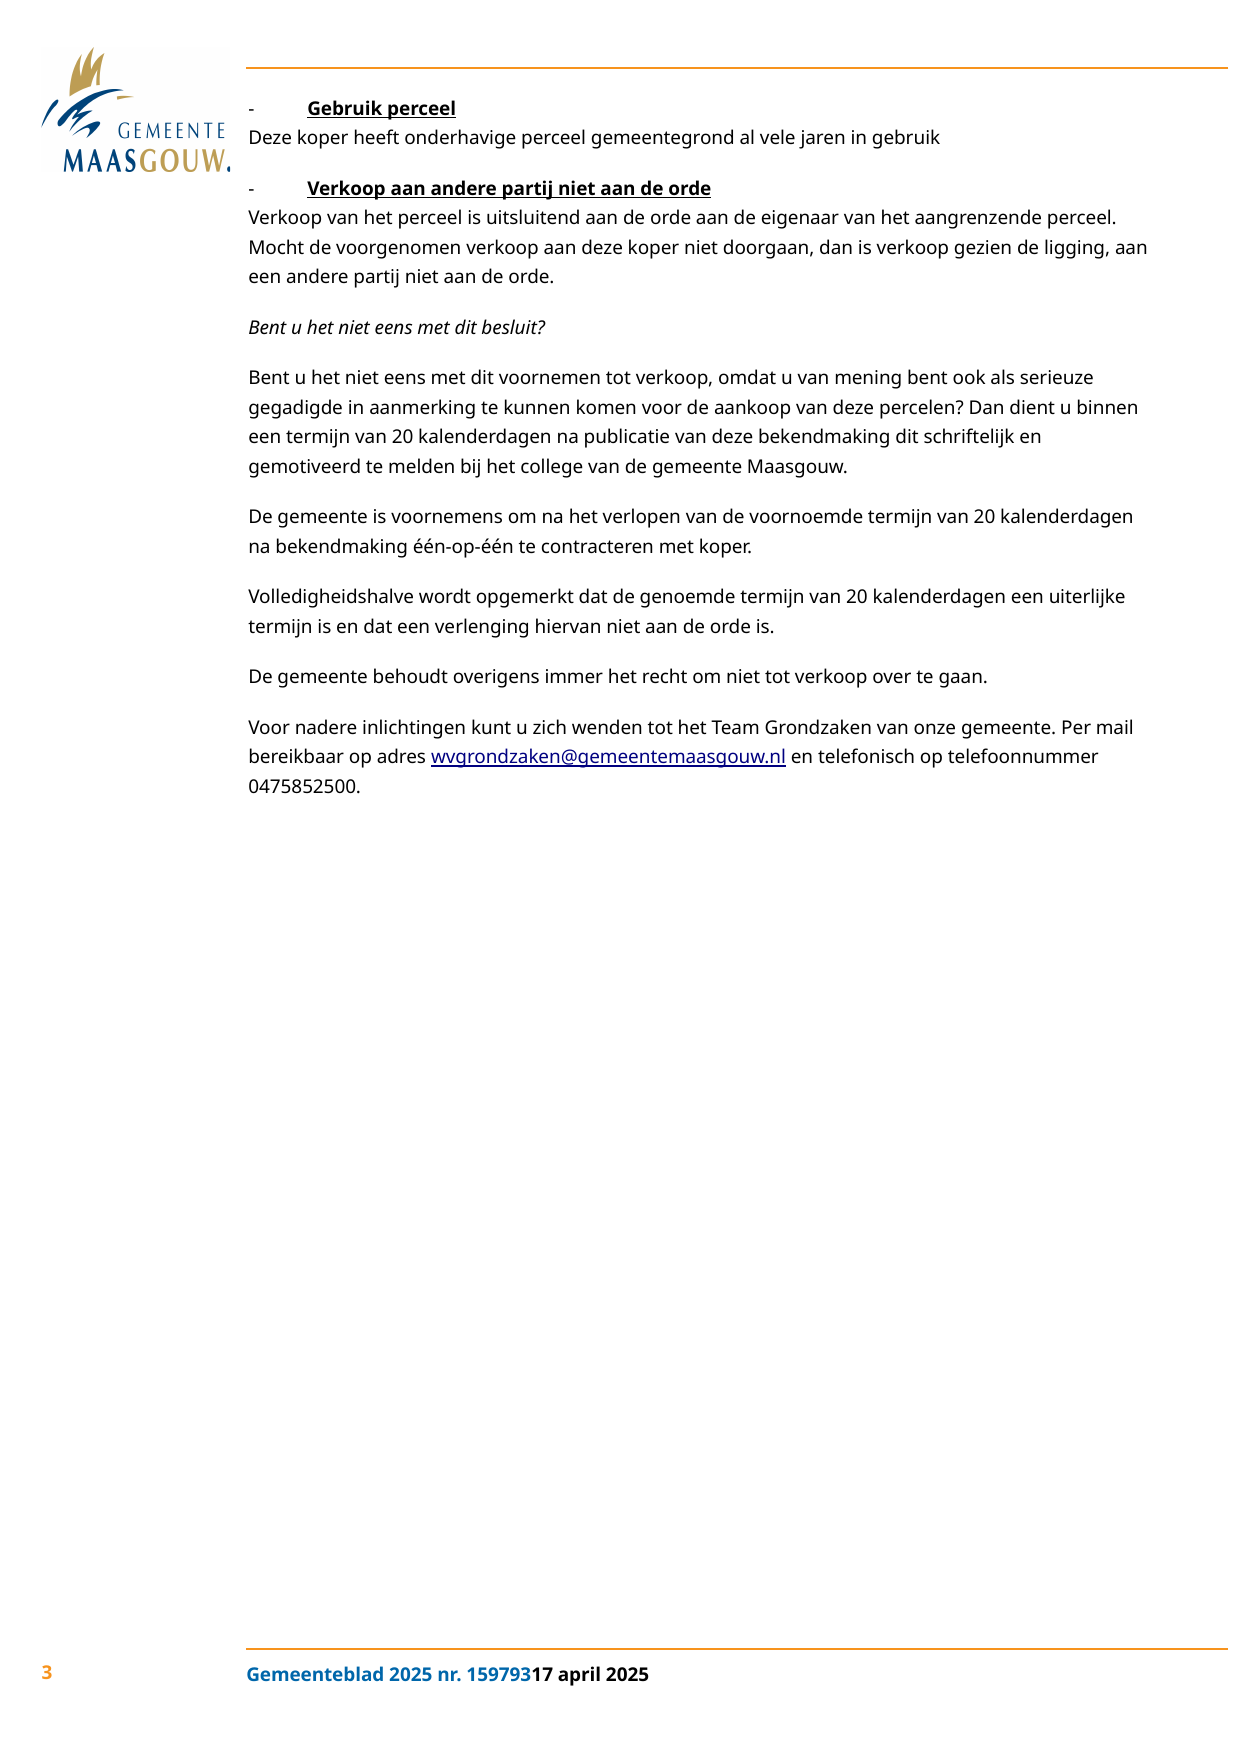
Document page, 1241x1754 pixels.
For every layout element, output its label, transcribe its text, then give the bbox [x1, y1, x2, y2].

text Bent u het niet eens met dit besluit? [248, 314, 1152, 340]
picture [41, 47, 231, 172]
text Voor nadere inlichtingen kunt u zich wenden tot het Team Grondzaken van onze gemeente. Per mail bereikbaar op adres wvgrondzaken@gemeentemaasgouw.nl en telefonisch op telefoonnummer 0475852500. [248, 714, 1152, 799]
text De gemeente is voornemens om na het verlopen van de voornoemde termijn van 20 kalenderdagen na bekendmaking één-op-één te contracteren met koper. [248, 503, 1152, 559]
text Volledigheidshalve wordt opgemerkt dat de genoemde termijn van 20 kalenderdagen een uiterlijke termijn is en dat een verlenging hiervan niet aan de orde is. [248, 583, 1152, 639]
list Gebruik perceel [248, 95, 1152, 121]
text Verkoop van het perceel is uitsluitend aan de orde aan de eigenaar van het aangrenzende perceel. Mocht de voorgenomen verkoop aan deze koper niet doorgaan, dan is verkoop gezien de ligging, aan een andere partij niet aan de orde. [248, 204, 1152, 289]
text Deze koper heeft onderhavige perceel gemeentegrond al vele jaren in gebruik [248, 124, 1152, 150]
text De gemeente behoudt overigens immer het recht om niet tot verkoop over te gaan. [248, 663, 1152, 689]
text Bent u het niet eens met dit voornemen tot verkoop, omdat u van mening bent ook als serieuze gegadigde in aanmerking te kunnen komen voor de aankoop van deze percelen? Dan dient u binnen een termijn van 20 kalenderdagen na publicatie van deze bekendmaking dit schriftelijk en gemotiveerd te melden bij het college van de gemeente Maasgouw. [248, 364, 1152, 479]
list Verkoop aan andere partij niet aan de orde [248, 175, 1152, 201]
